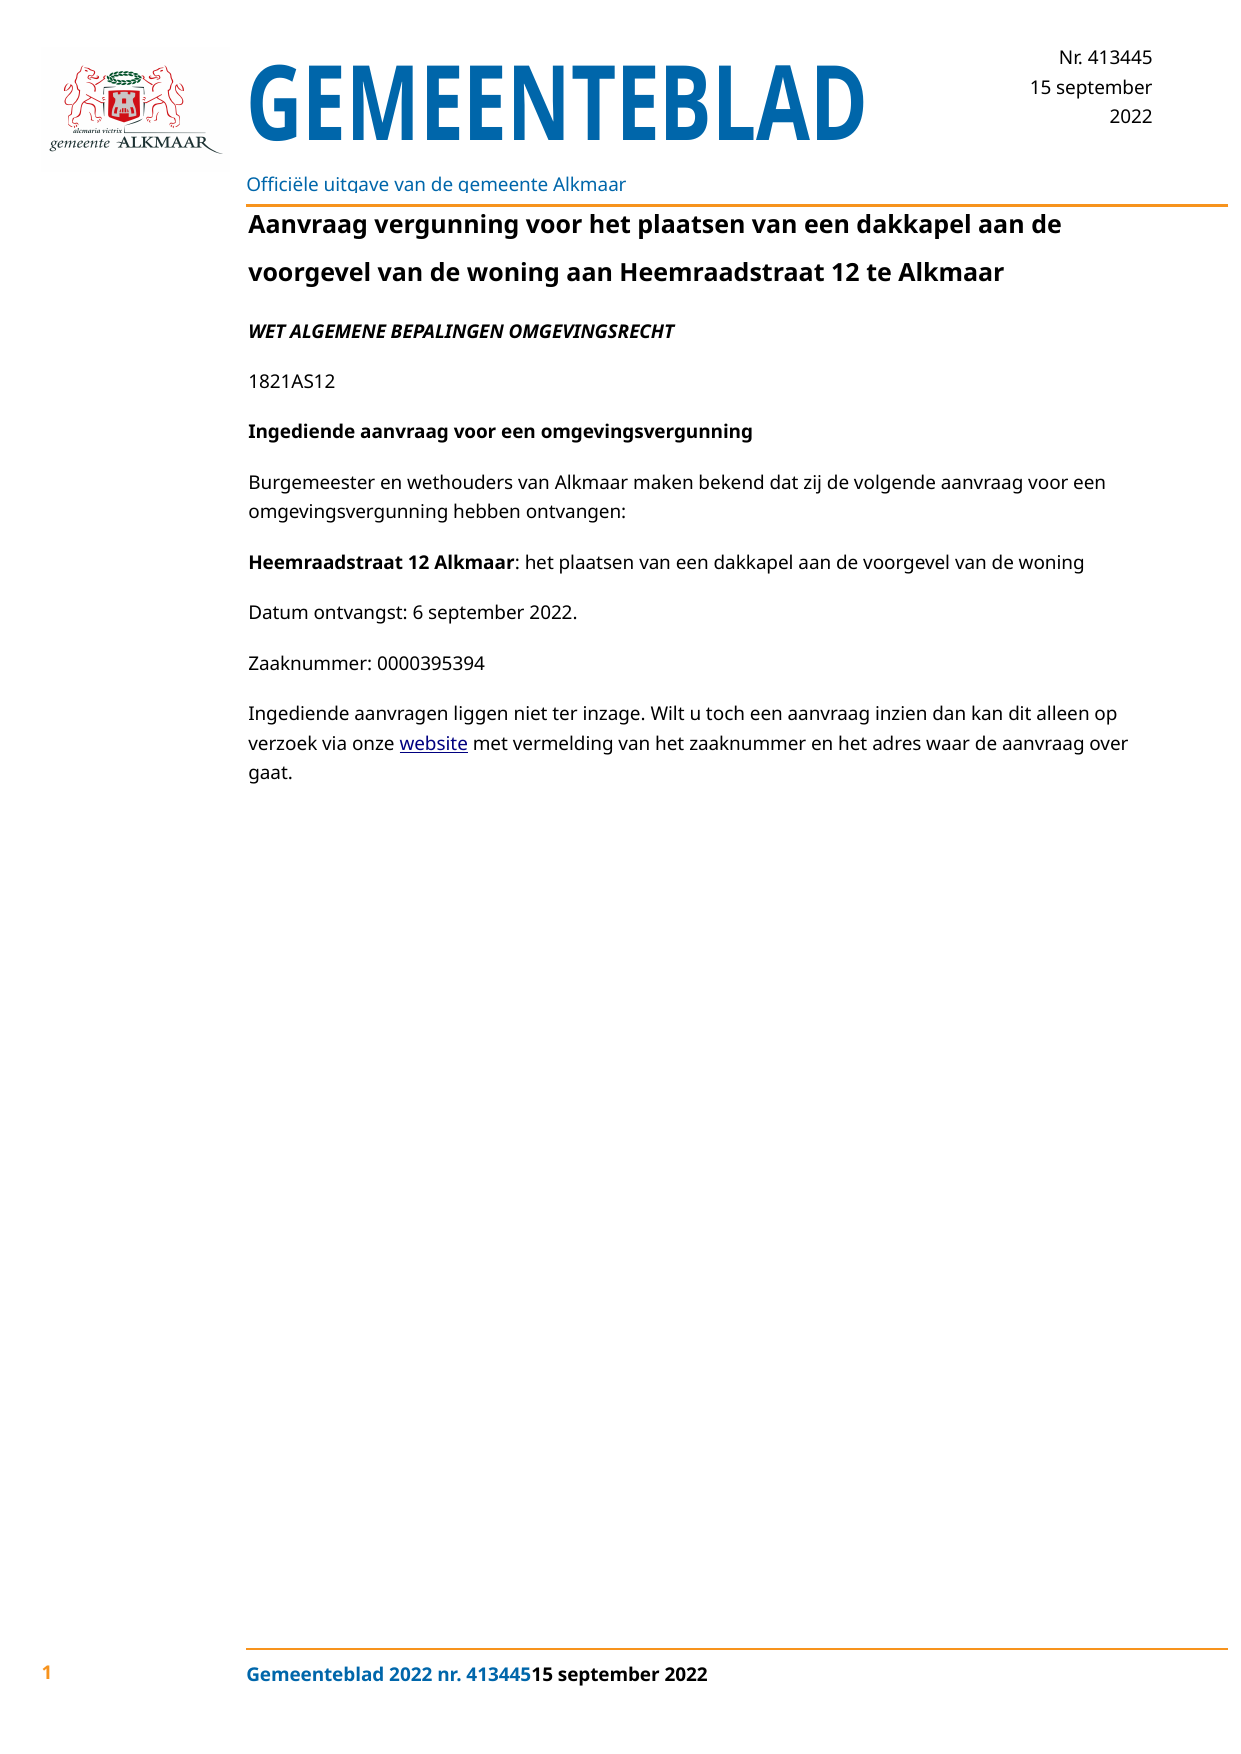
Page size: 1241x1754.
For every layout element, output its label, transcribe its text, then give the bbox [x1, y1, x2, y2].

text Burgemeester en wethouders van Alkmaar maken bekend dat zij de volgende aanvraag voor een omgevingsvergunning hebben ontvangen: [248, 469, 1152, 524]
text WET ALGEMENE BEPALINGEN OMGEVINGSRECHT [248, 318, 1152, 344]
text 1821AS12 [248, 368, 1152, 394]
text Heemraadstraat 12 Alkmaar: het plaatsen van een dakkapel aan de voorgevel van de woning [248, 549, 1152, 575]
picture [41, 47, 231, 172]
text Ingediende aanvraag voor een omgevingsvergunning [248, 419, 1152, 444]
text Zaaknummer: 0000395394 [248, 650, 1152, 676]
text Ingediende aanvragen liggen niet ter inzage. Wilt u toch een aanvraag inzien dan kan dit alleen op verzoek via onze website met vermelding van het zaaknummer en het adres waar de aanvraag over gaat. [248, 700, 1152, 785]
text Datum ontvangst: 6 september 2022. [248, 599, 1152, 625]
text Aanvraag vergunning voor het plaatsen van een dakkapel aan de voorgevel van de woning aan Heemraadstraat 12 te Alkmaar [248, 207, 1152, 288]
